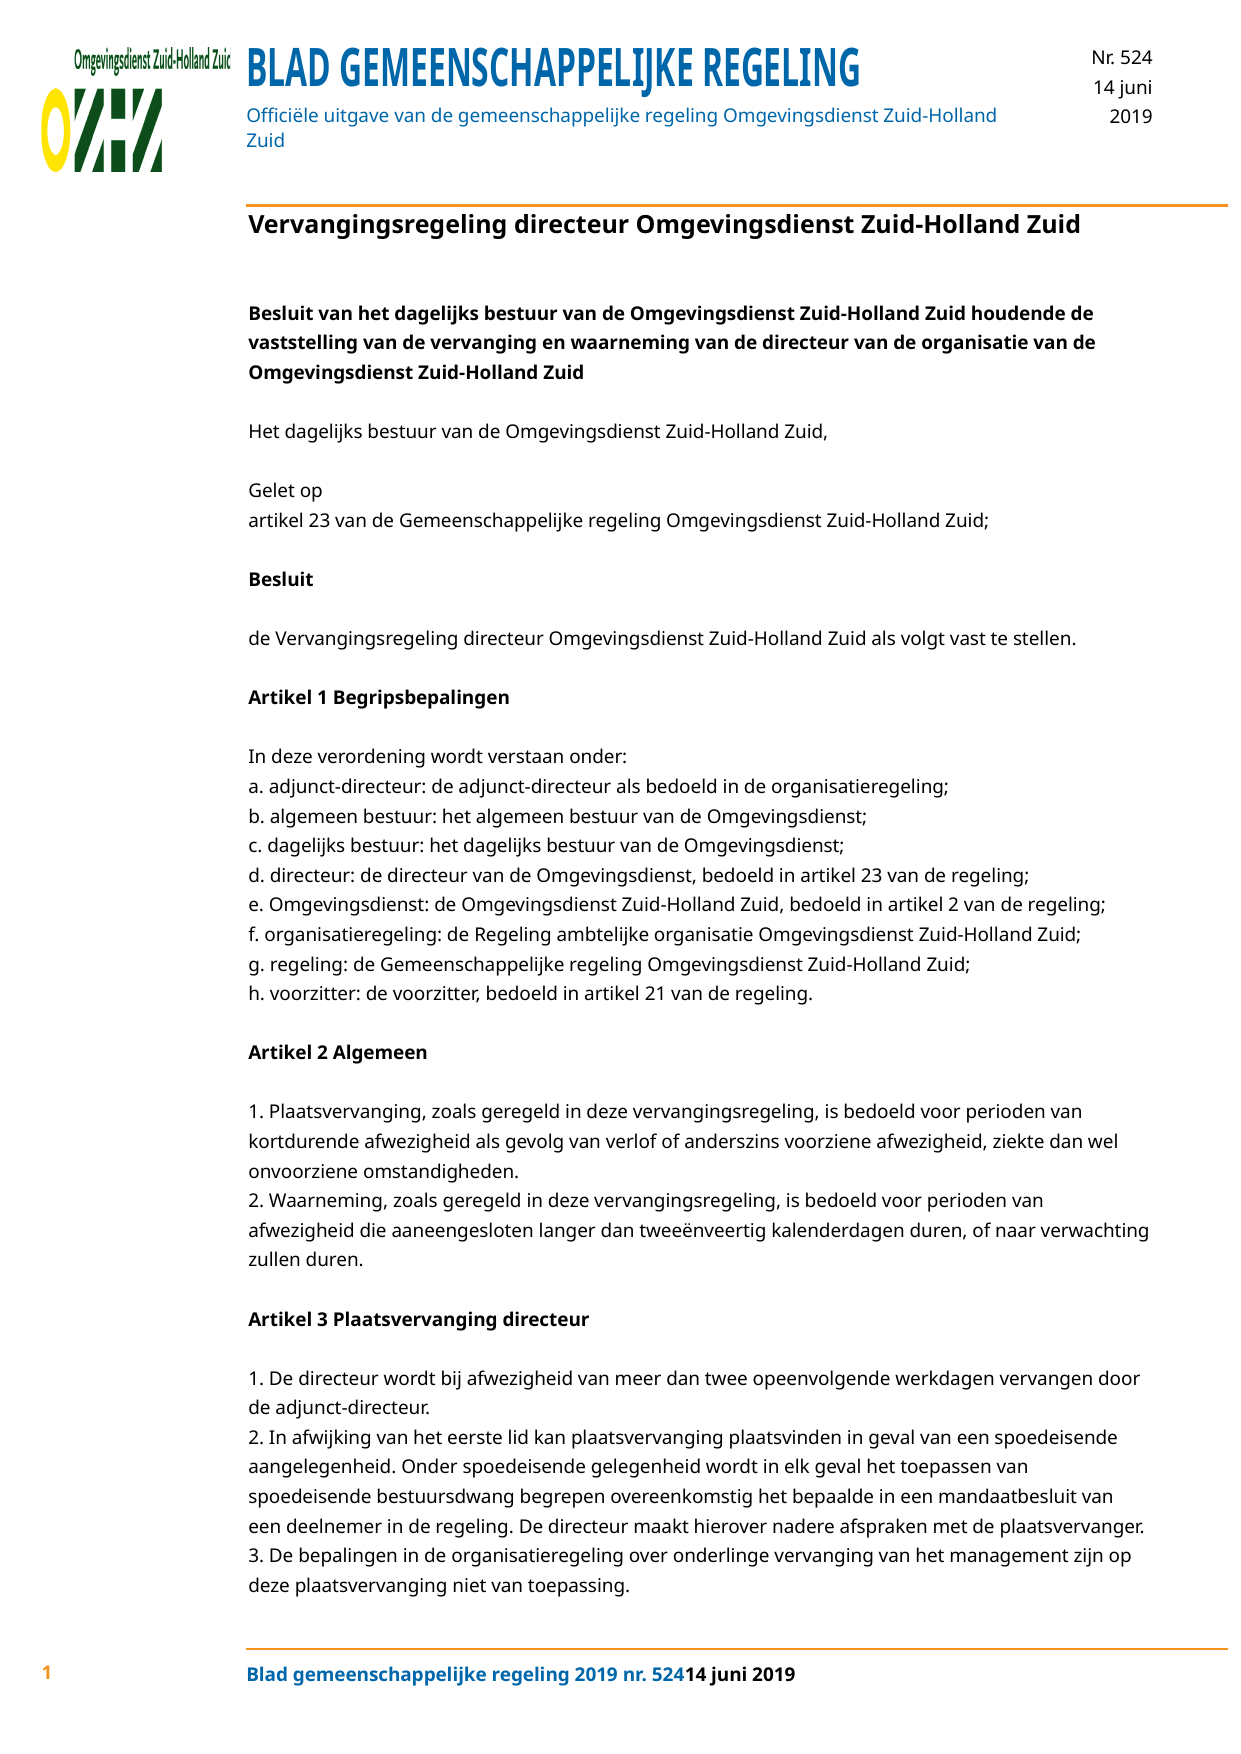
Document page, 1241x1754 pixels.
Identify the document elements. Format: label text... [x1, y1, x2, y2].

text f. organisatieregeling: de Regeling ambtelijke organisatie Omgevingsdienst Zuid-Holland Zuid; [248, 921, 1152, 947]
text g. regeling: de Gemeenschappelijke regeling Omgevingsdienst Zuid-Holland Zuid; [248, 951, 1152, 976]
text Gelet op [248, 477, 1152, 503]
text artikel 23 van de Gemeenschappelijke regeling Omgevingsdienst Zuid-Holland Zuid; [248, 507, 1152, 533]
text 1. De directeur wordt bij afwezigheid van meer dan twee opeenvolgende werkdagen vervangen door de adjunct-directeur. [248, 1365, 1152, 1420]
text c. dagelijks bestuur: het dagelijks bestuur van de Omgevingsdienst; [248, 832, 1152, 858]
text e. Omgevingsdienst: de Omgevingsdienst Zuid-Holland Zuid, bedoeld in artikel 2 van de regeling; [248, 892, 1152, 917]
text b. algemeen bestuur: het algemeen bestuur van de Omgevingsdienst; [248, 803, 1152, 828]
text Artikel 2 Algemeen [248, 1039, 1152, 1065]
text Vervangingsregeling directeur Omgevingsdienst Zuid-Holland Zuid [248, 207, 1152, 241]
picture [41, 47, 231, 172]
text Besluit van het dagelijks bestuur van de Omgevingsdienst Zuid-Holland Zuid houdende de vaststelling van de vervanging en waarneming van de directeur van de organisatie van de Omgevingsdienst Zuid-Holland Zuid [248, 300, 1152, 385]
text de Vervangingsregeling directeur Omgevingsdienst Zuid-Holland Zuid als volgt vast te stellen. [248, 625, 1152, 651]
text Artikel 3 Plaatsvervanging directeur [248, 1306, 1152, 1331]
text 3. De bepalingen in de organisatieregeling over onderlinge vervanging van het management zijn op deze plaatsvervanging niet van toepassing. [248, 1542, 1152, 1598]
text 1. Plaatsvervanging, zoals geregeld in deze vervangingsregeling, is bedoeld voor perioden van kortdurende afwezigheid als gevolg van verlof of anderszins voorziene afwezigheid, ziekte dan wel onvoorziene omstandigheden. [248, 1099, 1152, 1183]
text 2. In afwijking van het eerste lid kan plaatsvervanging plaatsvinden in geval van een spoedeisende aangelegenheid. Onder spoedeisende gelegenheid wordt in elk geval het toepassen van spoedeisende bestuursdwang begrepen overeenkomstig het bepaalde in een mandaatbesluit van een deelnemer in de regeling. De directeur maakt hierover nadere afspraken met de plaatsvervanger. [248, 1424, 1152, 1538]
text d. directeur: de directeur van de Omgevingsdienst, bedoeld in artikel 23 van de regeling; [248, 862, 1152, 888]
text Artikel 1 Begripsbepalingen [248, 684, 1152, 710]
text 2. Waarneming, zoals geregeld in deze vervangingsregeling, is bedoeld voor perioden van afwezigheid die aaneengesloten langer dan tweeënveertig kalenderdagen duren, of naar verwachting zullen duren. [248, 1187, 1152, 1272]
text Het dagelijks bestuur van de Omgevingsdienst Zuid-Holland Zuid, [248, 418, 1152, 444]
text a. adjunct-directeur: de adjunct-directeur als bedoeld in de organisatieregeling; [248, 773, 1152, 799]
text In deze verordening wordt verstaan onder: [248, 744, 1152, 769]
text Besluit [248, 566, 1152, 592]
text h. voorzitter: de voorzitter, bedoeld in artikel 21 van de regeling. [248, 980, 1152, 1006]
